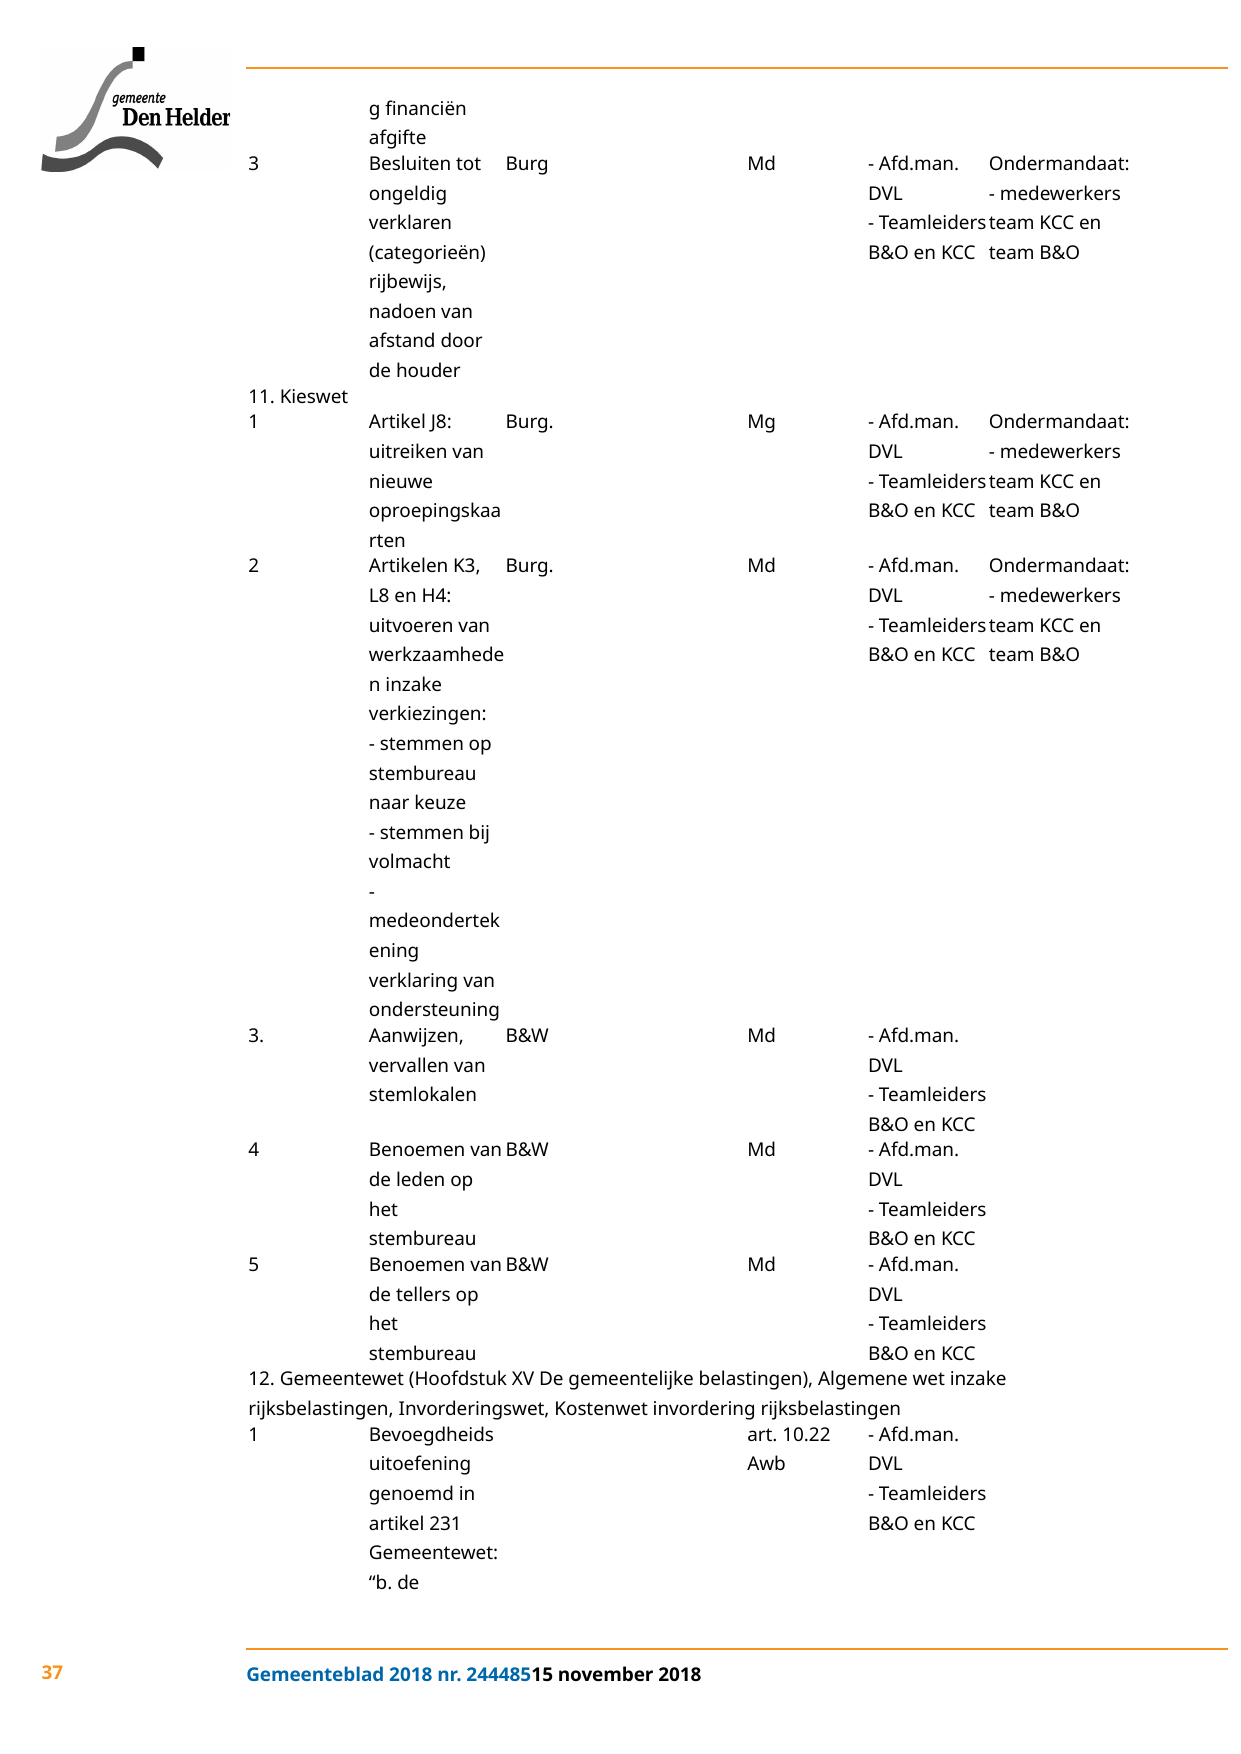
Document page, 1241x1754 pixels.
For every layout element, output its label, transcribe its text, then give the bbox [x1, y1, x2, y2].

table_cell art. 10.22 Awb [747, 1421, 868, 1594]
table_cell Md [747, 150, 868, 383]
table_cell Aanwijzen, vervallen van stemlokalen [369, 1022, 505, 1137]
table_cell B&W [505, 1022, 747, 1137]
table_cell [505, 95, 747, 150]
table_cell [868, 95, 989, 150]
table_cell 2 [248, 553, 369, 1022]
table_cell B&W [505, 1251, 747, 1366]
table_cell 5 [248, 1251, 369, 1366]
table_cell [747, 95, 868, 150]
table_cell [989, 1251, 1152, 1366]
table_cell Artikelen K3, L8 en H4: uitvoeren van werkzaamheden inzake verkiezingen: - stemmen op stembureau naar keuze - stemmen bij volmacht - medeondertekening verklaring van ondersteuning [369, 553, 505, 1022]
table_cell - Afd.man. DVL - Teamleiders B&O en KCC [868, 1022, 989, 1137]
table_cell Benoemen van de tellers op het stembureau [369, 1251, 505, 1366]
table_cell 1 [248, 1421, 369, 1594]
table_cell Artikel J8: uitreiken van nieuwe oproepingskaarten [369, 409, 505, 553]
table_cell Md [747, 1137, 868, 1251]
table_cell Ondermandaat: - medewerkers team KCC en team B&O [989, 150, 1152, 383]
table_cell Burg [505, 150, 747, 383]
table_cell Burg. [505, 409, 747, 553]
table_cell [505, 1421, 747, 1594]
table_cell Bevoegdheidsuitoefening genoemd in artikel 231 Gemeentewet: “b. de [369, 1421, 505, 1594]
table_cell [989, 1022, 1152, 1137]
table_cell Ondermandaat: - medewerkers team KCC en team B&O [989, 553, 1152, 1022]
table_cell 11. Kieswet [248, 383, 1152, 409]
table_cell Besluiten tot ongeldig verklaren (categorieën) rijbewijs, nadoen van afstand door de houder [369, 150, 505, 383]
table_cell Ondermandaat: - medewerkers team KCC en team B&O [989, 409, 1152, 553]
table_cell [989, 1137, 1152, 1251]
table_cell 12. Gemeentewet (Hoofdstuk XV De gemeentelijke belastingen), Algemene wet inzake rijksbelastingen, Invorderingswet, Kostenwet invordering rijksbelastingen [248, 1366, 1152, 1421]
table_cell g financiën afgifte [369, 95, 505, 150]
table_cell Benoemen van de leden op het stembureau [369, 1137, 505, 1251]
table_cell - Afd.man. DVL - Teamleiders B&O en KCC [868, 1137, 989, 1251]
table_cell 3. [248, 1022, 369, 1137]
table_cell - Afd.man. DVL - Teamleiders B&O en KCC [868, 150, 989, 383]
table_cell 4 [248, 1137, 369, 1251]
table_cell Burg. [505, 553, 747, 1022]
table_cell B&W [505, 1137, 747, 1251]
table_cell - Afd.man. DVL - Teamleiders B&O en KCC [868, 409, 989, 553]
table_cell [248, 95, 369, 150]
table_cell Md [747, 553, 868, 1022]
table_cell - Afd.man. DVL - Teamleiders B&O en KCC [868, 1251, 989, 1366]
table_cell - Afd.man. DVL - Teamleiders B&O en KCC [868, 1421, 989, 1594]
table_cell [989, 1421, 1152, 1594]
table_cell Md [747, 1022, 868, 1137]
picture [41, 47, 231, 172]
table_cell Md [747, 1251, 868, 1366]
table_cell 3 [248, 150, 369, 383]
table_cell - Afd.man. DVL - Teamleiders B&O en KCC [868, 553, 989, 1022]
table_cell [989, 95, 1152, 150]
table_cell Mg [747, 409, 868, 553]
table_cell 1 [248, 409, 369, 553]
